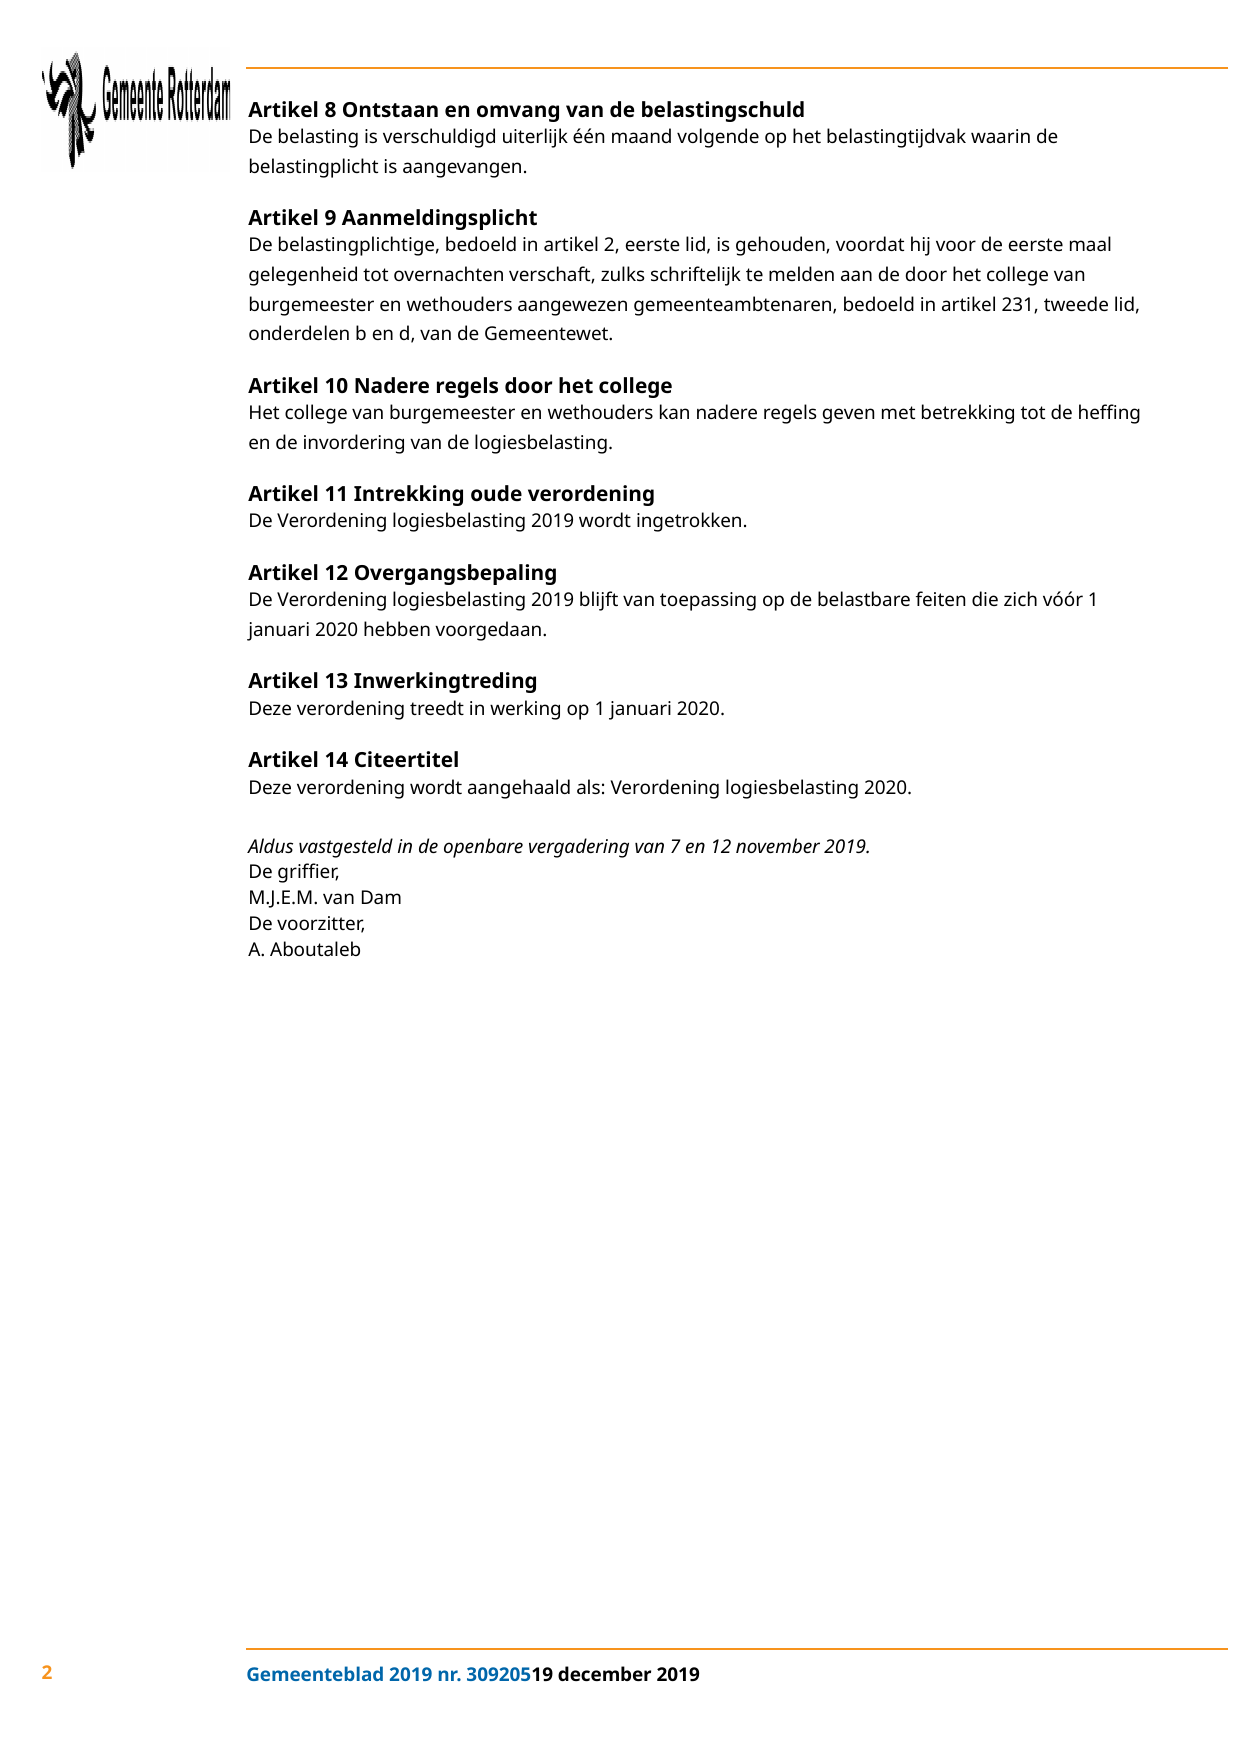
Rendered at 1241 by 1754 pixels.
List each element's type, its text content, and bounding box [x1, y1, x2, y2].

text Artikel 8 Ontstaan en omvang van de belastingschuld [248, 95, 1152, 123]
picture [41, 47, 231, 172]
text De belastingplichtige, bedoeld in artikel 2, eerste lid, is gehouden, voordat hij voor de eerste maal gelegenheid tot overnachten verschaft, zulks schriftelijk te melden aan de door het college van burgemeester en wethouders aangewezen gemeenteambtenaren, bedoeld in artikel 231, tweede lid, onderdelen b en d, van de Gemeentewet. [248, 232, 1152, 346]
text Deze verordening wordt aangehaald als: Verordening logiesbelasting 2020. [248, 774, 1152, 799]
text Aldus vastgesteld in de openbare vergadering van 7 en 12 november 2019. [248, 833, 1152, 859]
text M.J.E.M. van Dam [248, 884, 1152, 910]
text Artikel 14 Citeertitel [248, 745, 1152, 774]
text De griffier, [248, 859, 1152, 884]
text Deze verordening treedt in werking op 1 januari 2020. [248, 695, 1152, 721]
text Het college van burgemeester en wethouders kan nadere regels geven met betrekking tot de heffing en de invordering van de logiesbelasting. [248, 399, 1152, 454]
text Artikel 9 Aanmeldingsplicht [248, 203, 1152, 232]
text Artikel 11 Intrekking oude verordening [248, 479, 1152, 508]
text De Verordening logiesbelasting 2019 blijft van toepassing op de belastbare feiten die zich vóór 1 januari 2020 hebben voorgedaan. [248, 587, 1152, 642]
text Artikel 13 Inwerkingtreding [248, 667, 1152, 695]
text De voorzitter, [248, 910, 1152, 936]
text Artikel 12 Overgangsbepaling [248, 558, 1152, 587]
text Artikel 10 Nadere regels door het college [248, 371, 1152, 399]
text A. Aboutaleb [248, 936, 1152, 962]
text De Verordening logiesbelasting 2019 wordt ingetrokken. [248, 508, 1152, 533]
text De belasting is verschuldigd uiterlijk één maand volgende op het belastingtijdvak waarin de belastingplicht is aangevangen. [248, 123, 1152, 178]
